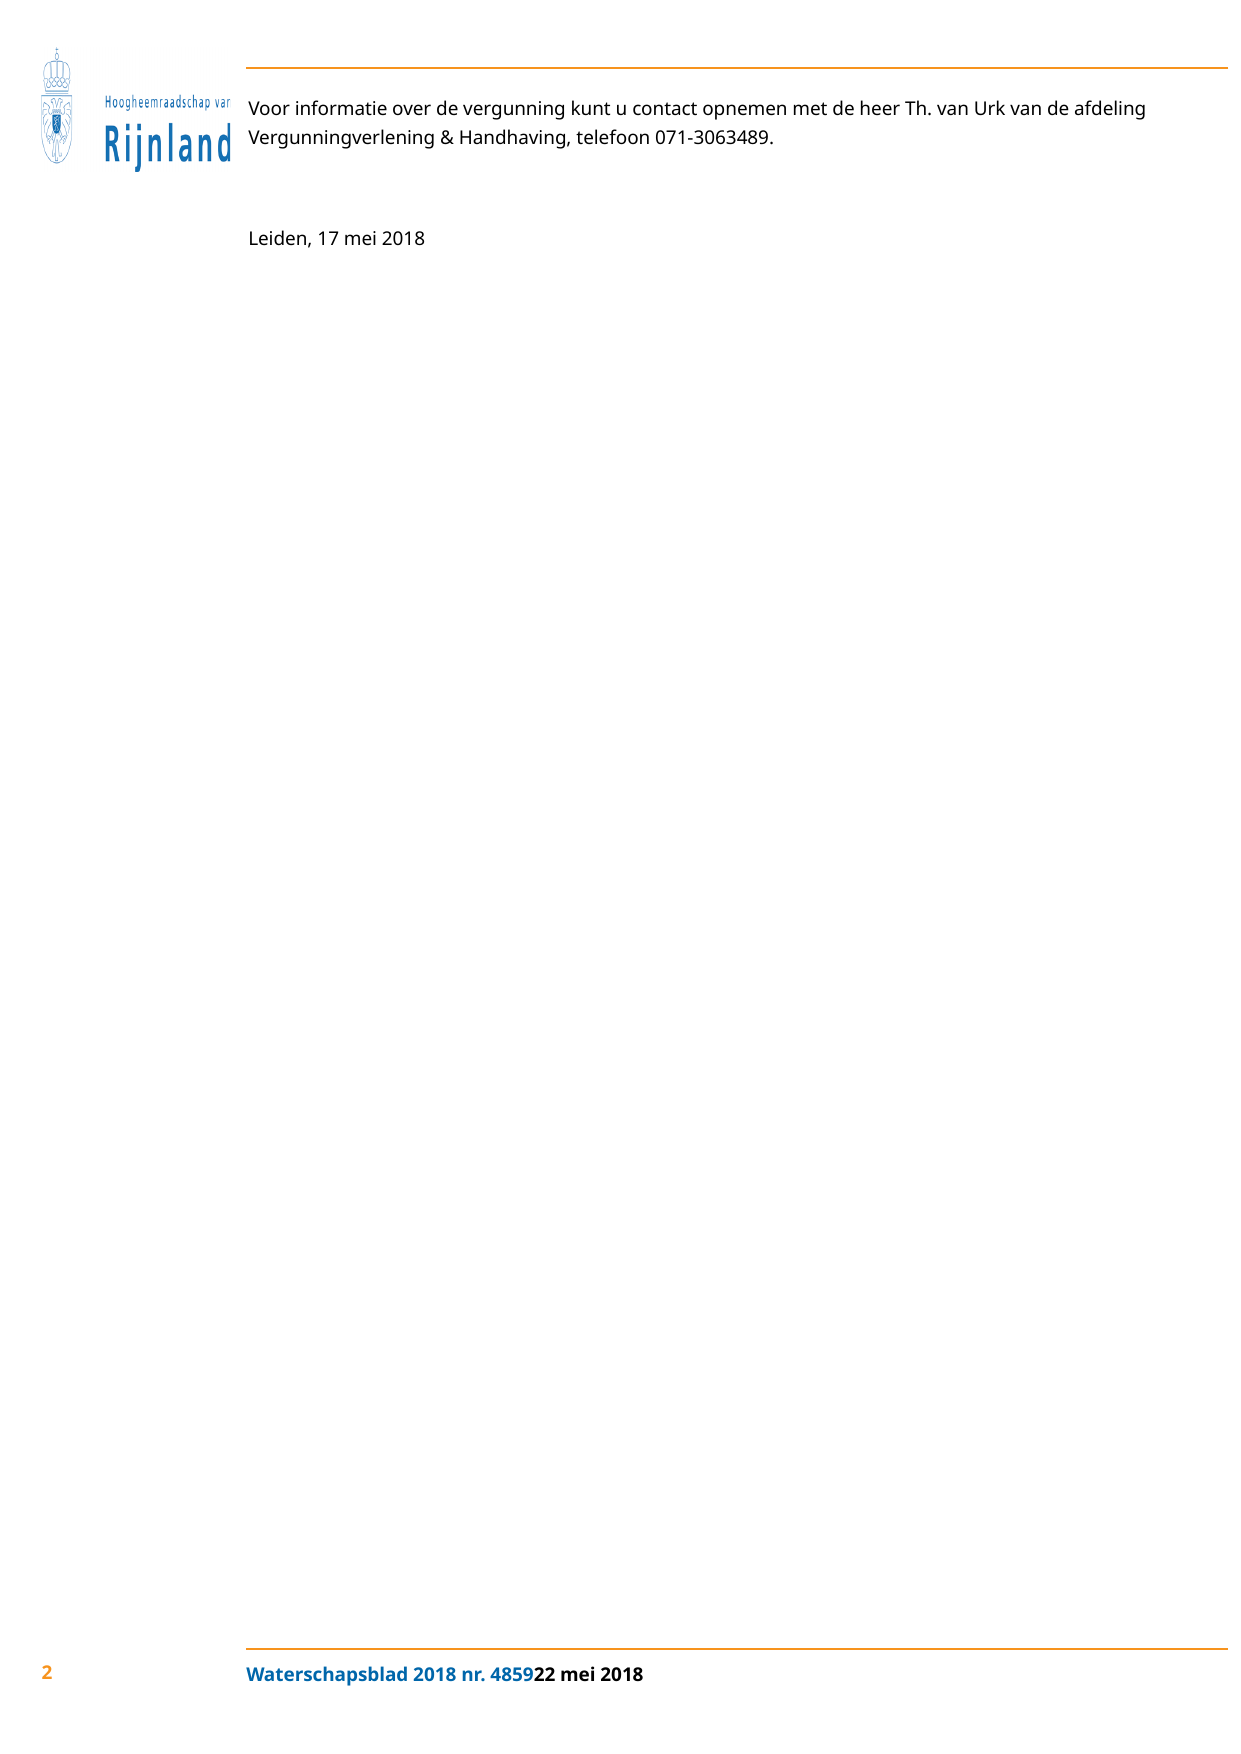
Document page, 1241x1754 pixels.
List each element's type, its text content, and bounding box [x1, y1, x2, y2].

text Voor informatie over de vergunning kunt u contact opnemen met de heer Th. van Urk van de afdeling Vergunningverlening & Handhaving, telefoon 071-3063489. [248, 95, 1152, 150]
picture [41, 47, 231, 172]
text Leiden, 17 mei 2018 [248, 225, 1152, 251]
